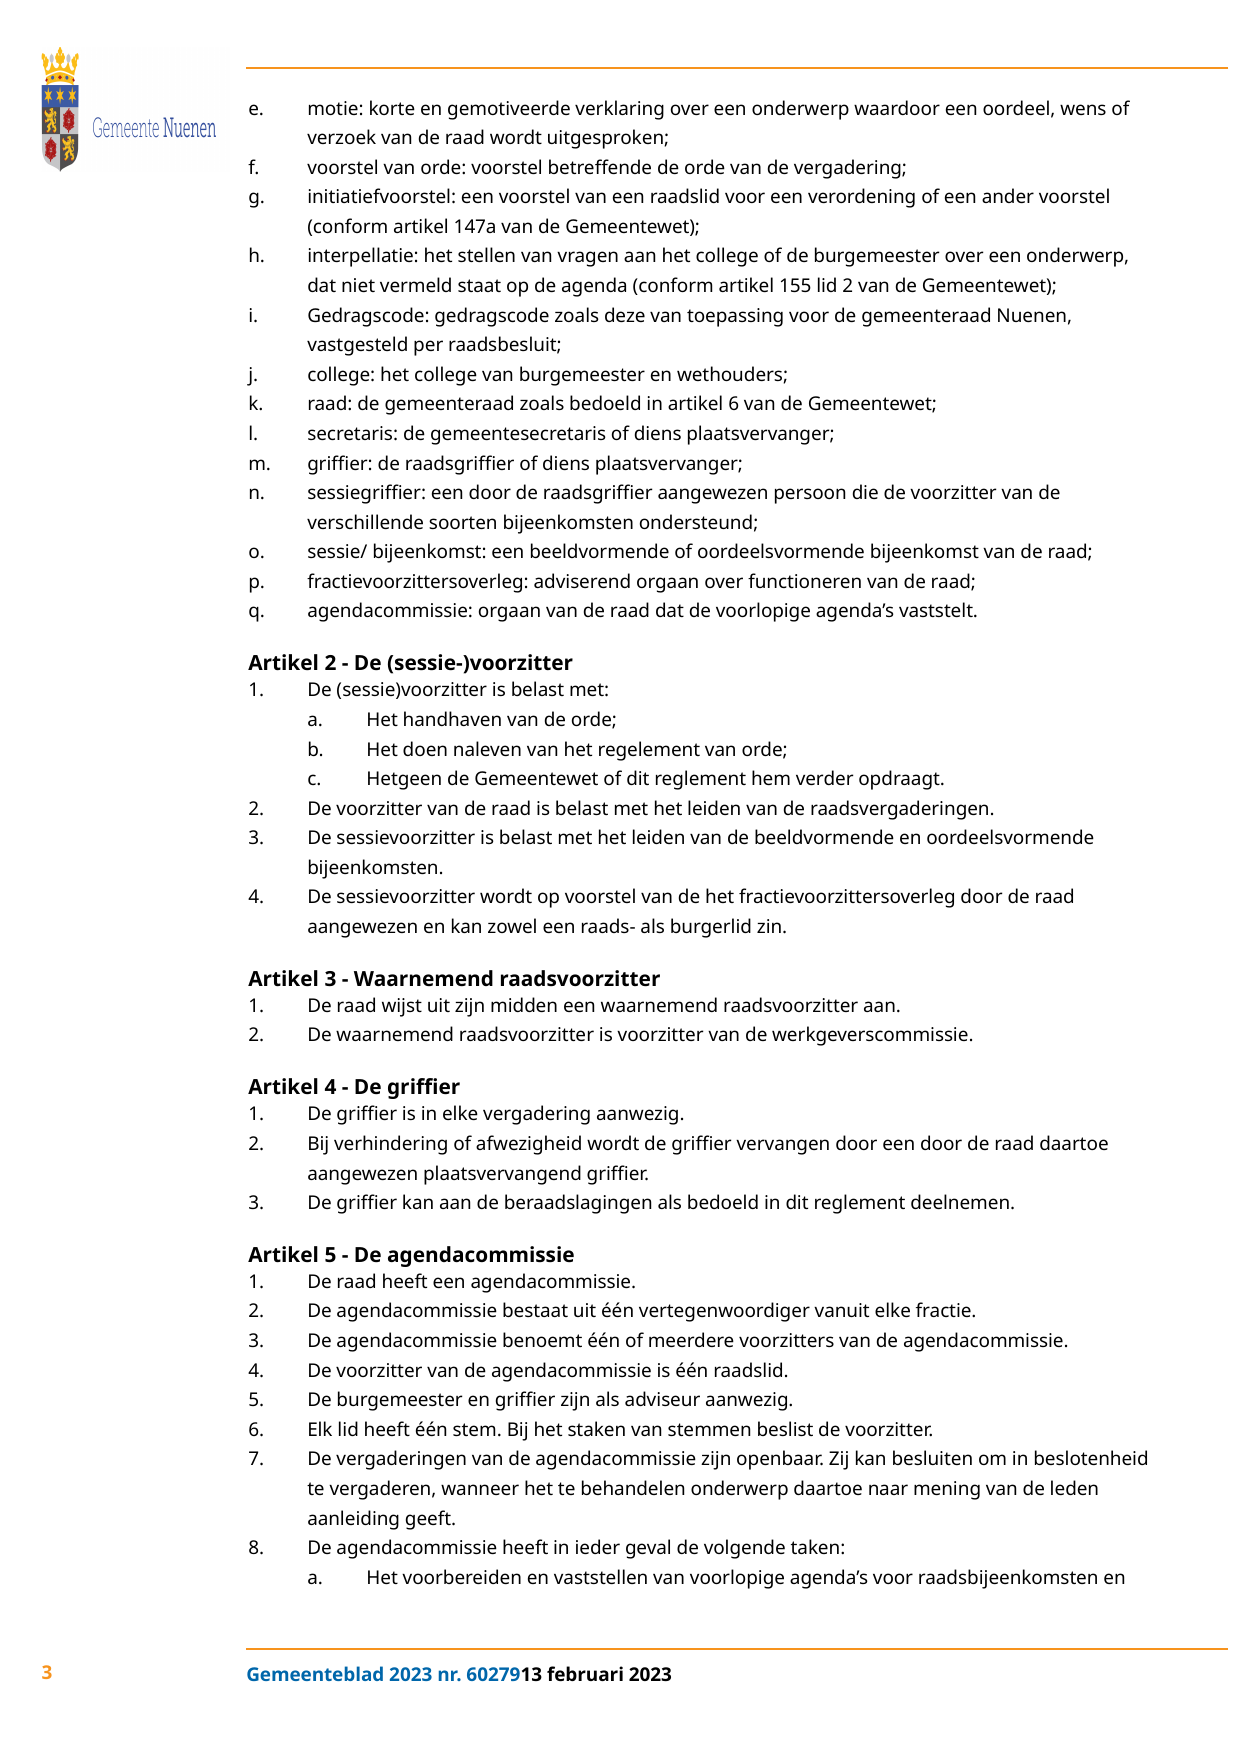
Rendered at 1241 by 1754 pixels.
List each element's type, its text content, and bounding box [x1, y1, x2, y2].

list interpellatie: het stellen van vragen aan het college of de burgemeester over een onderwerp, dat niet vermeld staat op de agenda (conform artikel 155 lid 2 van de Gemeentewet); [248, 243, 1152, 298]
list college: het college van burgemeester en wethouders; [248, 361, 1152, 387]
list De sessievoorzitter is belast met het leiden van de beeldvormende en oordeelsvormende bijeenkomsten. [248, 824, 1152, 880]
list agendacommissie: orgaan van de raad dat de voorlopige agenda’s vaststelt. [248, 598, 1152, 623]
list De raad wijst uit zijn midden een waarnemend raadsvoorzitter aan. [248, 992, 1152, 1018]
list Bij verhindering of afwezigheid wordt de griffier vervangen door een door de raad daartoe aangewezen plaatsvervangend griffier. [248, 1130, 1152, 1185]
list griffier: de raadsgriffier of diens plaatsvervanger; [248, 450, 1152, 476]
text Artikel 3 - Waarnemend raadsvoorzitter [248, 964, 1152, 992]
list De raad heeft een agendacommissie. [248, 1268, 1152, 1294]
list Gedragscode: gedragscode zoals deze van toepassing voor de gemeenteraad Nuenen, vastgesteld per raadsbesluit; [248, 302, 1152, 357]
list Het voorbereiden en vaststellen van voorlopige agenda’s voor raadsbijeenkomsten en [307, 1564, 1152, 1590]
list De agendacommissie heeft in ieder geval de volgende taken: [248, 1534, 1152, 1560]
list voorstel van orde: voorstel betreffende de orde van de vergadering; [248, 154, 1152, 180]
list motie: korte en gemotiveerde verklaring over een onderwerp waardoor een oordeel, wens of verzoek van de raad wordt uitgesproken; [248, 95, 1152, 150]
text Artikel 4 - De griffier [248, 1072, 1152, 1101]
list Het doen naleven van het regelement van orde; [307, 736, 1152, 761]
list De sessievoorzitter wordt op voorstel van de het fractievoorzittersoverleg door de raad aangewezen en kan zowel een raads- als burgerlid zin. [248, 884, 1152, 939]
list De waarnemend raadsvoorzitter is voorzitter van de werkgeverscommissie. [248, 1022, 1152, 1047]
list raad: de gemeenteraad zoals bedoeld in artikel 6 van de Gemeentewet; [248, 391, 1152, 416]
list sessiegriffier: een door de raadsgriffier aangewezen persoon die de voorzitter van de verschillende soorten bijeenkomsten ondersteund; [248, 479, 1152, 535]
list Elk lid heeft één stem. Bij het staken van stemmen beslist de voorzitter. [248, 1416, 1152, 1442]
text Artikel 5 - De agendacommissie [248, 1240, 1152, 1268]
list Het handhaven van de orde; [307, 706, 1152, 732]
picture [41, 47, 231, 172]
list De griffier kan aan de beraadslagingen als bedoeld in dit reglement deelnemen. [248, 1189, 1152, 1215]
list De agendacommissie bestaat uit één vertegenwoordiger vanuit elke fractie. [248, 1298, 1152, 1323]
list Hetgeen de Gemeentewet of dit reglement hem verder opdraagt. [307, 765, 1152, 791]
list De voorzitter van de raad is belast met het leiden van de raadsvergaderingen. [248, 795, 1152, 821]
list De vergaderingen van de agendacommissie zijn openbaar. Zij kan besluiten om in beslotenheid te vergaderen, wanneer het te behandelen onderwerp daartoe naar mening van de leden aanleiding geeft. [248, 1446, 1152, 1531]
list secretaris: de gemeentesecretaris of diens plaatsvervanger; [248, 420, 1152, 446]
list De burgemeester en griffier zijn als adviseur aanwezig. [248, 1386, 1152, 1412]
list De agendacommissie benoemt één of meerdere voorzitters van de agendacommissie. [248, 1327, 1152, 1353]
list sessie/ bijeenkomst: een beeldvormende of oordeelsvormende bijeenkomst van de raad; [248, 538, 1152, 564]
list fractievoorzittersoverleg: adviserend orgaan over functioneren van de raad; [248, 568, 1152, 594]
list De griffier is in elke vergadering aanwezig. [248, 1101, 1152, 1126]
list De voorzitter van de agendacommissie is één raadslid. [248, 1357, 1152, 1383]
list De (sessie)voorzitter is belast met: [248, 677, 1152, 702]
text Artikel 2 - De (sessie-)voorzitter [248, 648, 1152, 677]
list initiatiefvoorstel: een voorstel van een raadslid voor een verordening of een ander voorstel (conform artikel 147a van de Gemeentewet); [248, 183, 1152, 239]
